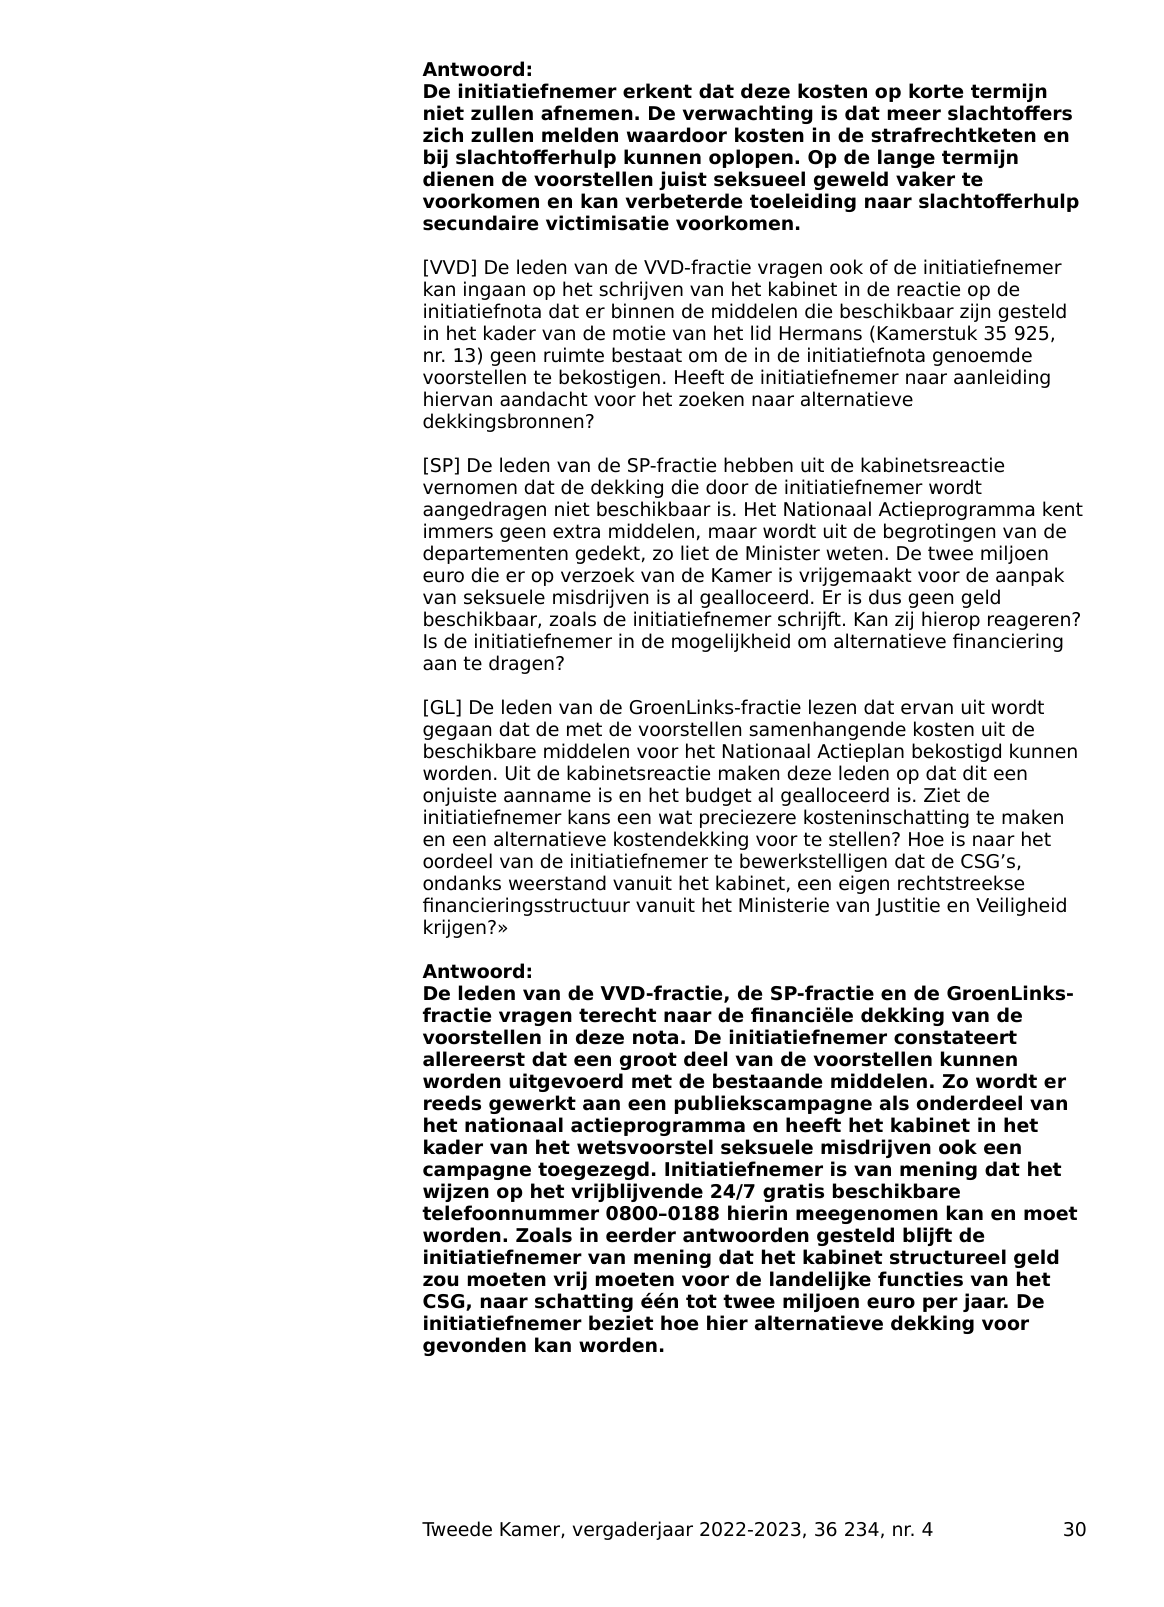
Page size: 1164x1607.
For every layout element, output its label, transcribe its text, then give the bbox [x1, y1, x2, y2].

text [SP] De leden van de SP-fractie hebben uit de kabinetsreactie vernomen dat de dekking die door de initiatiefnemer wordt aangedragen niet beschikbaar is. Het Nationaal Actieprogramma kent immers geen extra middelen, maar wordt uit de begrotingen van de departementen gedekt, zo liet de Minister weten. De twee miljoen euro die er op verzoek van de Kamer is vrijgemaakt voor de aanpak van seksuele misdrijven is al gealloceerd. Er is dus geen geld beschikbaar, zoals de initiatiefnemer schrijft. Kan zij hierop reageren? Is de initiatiefnemer in de mogelijkheid om alternatieve financiering aan te dragen? [422, 455, 1087, 675]
text De initiatiefnemer erkent dat deze kosten op korte termijn niet zullen afnemen. De verwachting is dat meer slachtoffers zich zullen melden waardoor kosten in de strafrechtketen en bij slachtofferhulp kunnen oplopen. Op de lange termijn dienen de voorstellen juist seksueel geweld vaker te voorkomen en kan verbeterde toeleiding naar slachtofferhulp secundaire victimisatie voorkomen. [422, 81, 1087, 235]
text Antwoord: [422, 961, 1087, 983]
text [GL] De leden van de GroenLinks-fractie lezen dat ervan uit wordt gegaan dat de met de voorstellen samenhangende kosten uit de beschikbare middelen voor het Nationaal Actieplan bekostigd kunnen worden. Uit de kabinetsreactie maken deze leden op dat dit een onjuiste aanname is en het budget al gealloceerd is. Ziet de initiatiefnemer kans een wat preciezere kosteninschatting te maken en een alternatieve kostendekking voor te stellen? Hoe is naar het oordeel van de initiatiefnemer te bewerkstelligen dat de CSG’s, ondanks weerstand vanuit het kabinet, een eigen rechtstreekse financieringsstructuur vanuit het Ministerie van Justitie en Veiligheid krijgen?» [422, 697, 1087, 939]
text De leden van de VVD-fractie, de SP-fractie en de GroenLinks-fractie vragen terecht naar de financiële dekking van de voorstellen in deze nota. De initiatiefnemer constateert allereerst dat een groot deel van de voorstellen kunnen worden uitgevoerd met de bestaande middelen. Zo wordt er reeds gewerkt aan een publiekscampagne als onderdeel van het nationaal actieprogramma en heeft het kabinet in het kader van het wetsvoorstel seksuele misdrijven ook een campagne toegezegd. Initiatiefnemer is van mening dat het wijzen op het vrijblijvende 24/7 gratis beschikbare telefoonnummer 0800–0188 hierin meegenomen kan en moet worden. Zoals in eerder antwoorden gesteld blijft de initiatiefnemer van mening dat het kabinet structureel geld zou moeten vrij moeten voor de landelijke functies van het CSG, naar schatting één tot twee miljoen euro per jaar. De initiatiefnemer beziet hoe hier alternatieve dekking voor gevonden kan worden. [422, 983, 1087, 1357]
text [VVD] De leden van de VVD-fractie vragen ook of de initiatiefnemer kan ingaan op het schrijven van het kabinet in de reactie op de initiatiefnota dat er binnen de middelen die beschikbaar zijn gesteld in het kader van de motie van het lid Hermans (Kamerstuk 35 925, nr. 13) geen ruimte bestaat om de in de initiatiefnota genoemde voorstellen te bekostigen. Heeft de initiatiefnemer naar aanleiding hiervan aandacht voor het zoeken naar alternatieve dekkingsbronnen? [422, 257, 1087, 433]
text Antwoord: [422, 59, 1087, 81]
